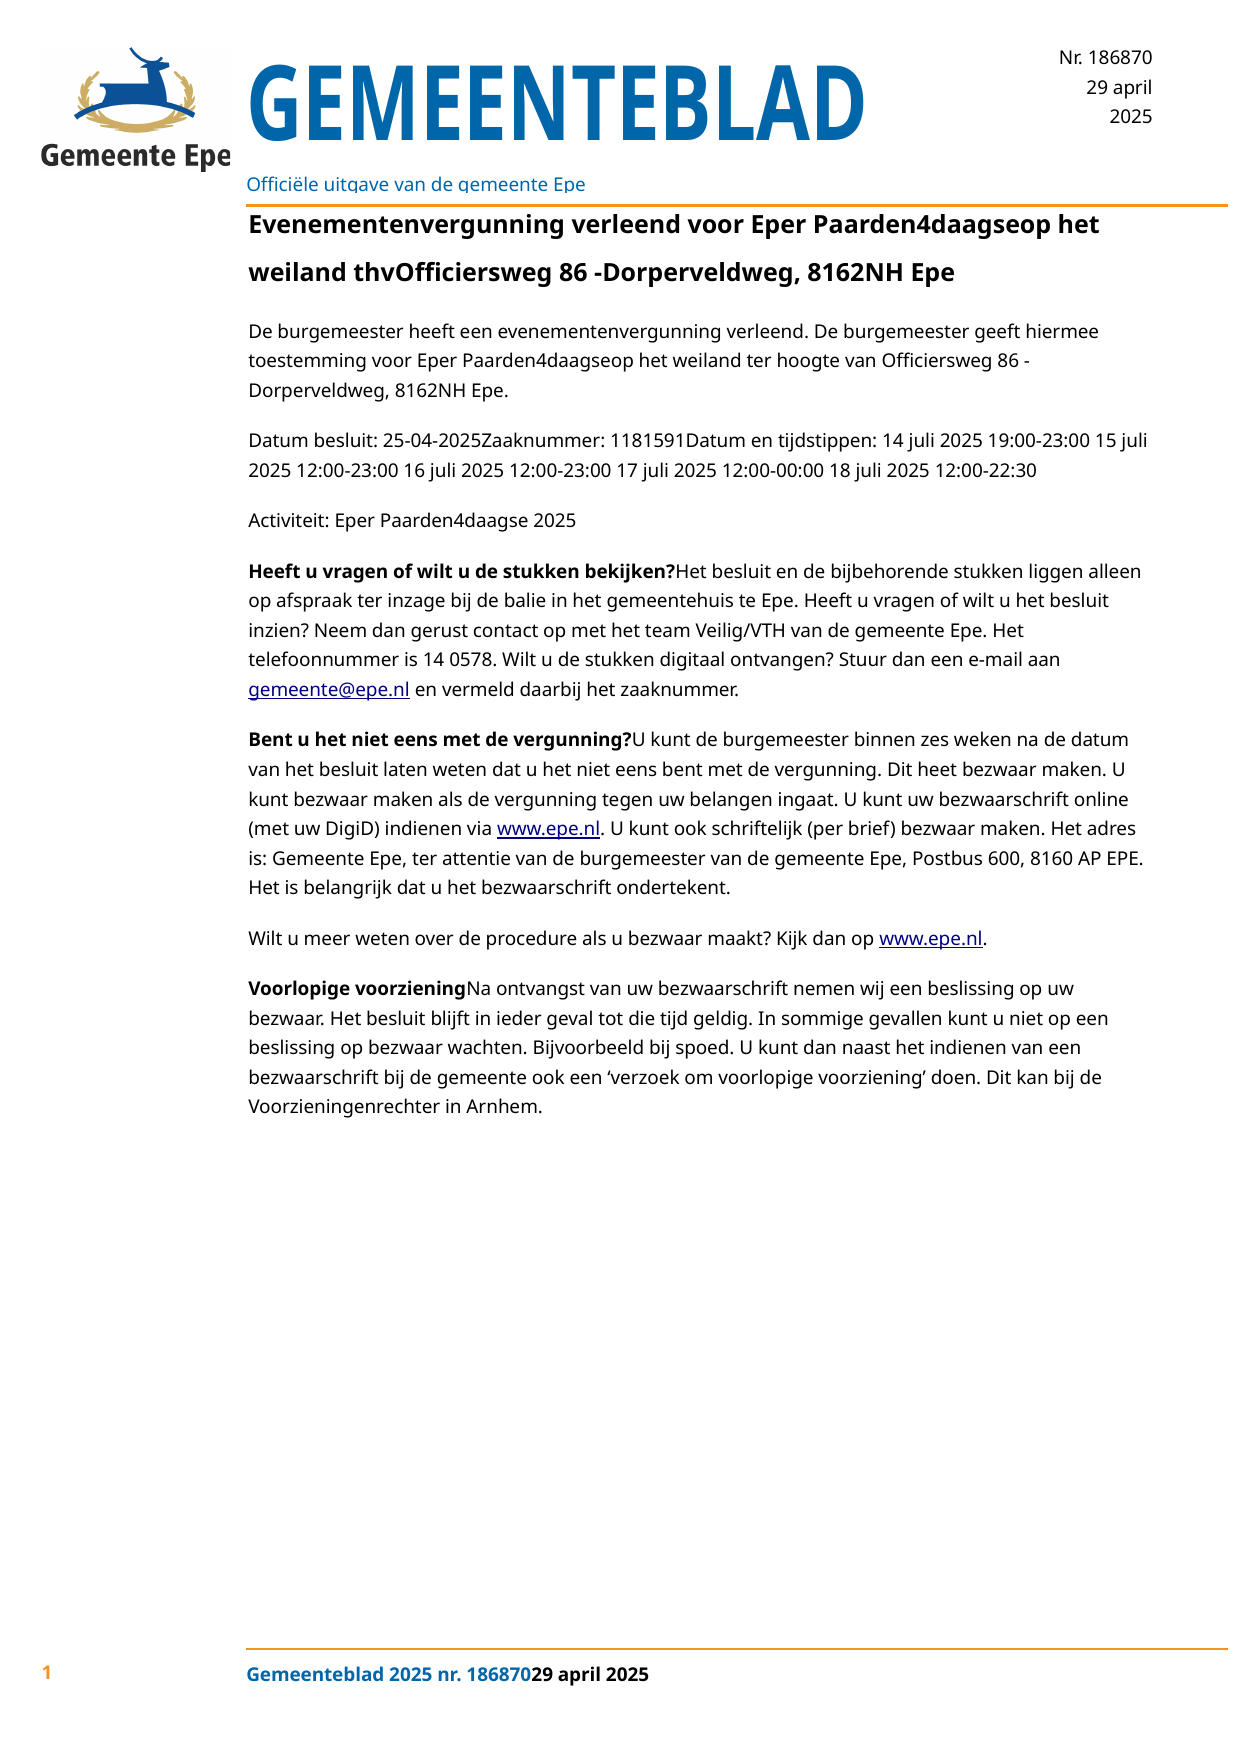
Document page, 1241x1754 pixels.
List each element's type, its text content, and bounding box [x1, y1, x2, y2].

text De burgemeester heeft een evenementenvergunning verleend. De burgemeester geeft hiermee toestemming voor Eper Paarden4daagseop het weiland ter hoogte van Officiersweg 86 -Dorperveldweg, 8162NH Epe. [248, 318, 1152, 403]
text Voorlopige voorzieningNa ontvangst van uw bezwaarschrift nemen wij een beslissing op uw bezwaar. Het besluit blijft in ieder geval tot die tijd geldig. In sommige gevallen kunt u niet op een beslissing op bezwaar wachten. Bijvoorbeeld bij spoed. U kunt dan naast het indienen van een bezwaarschrift bij de gemeente ook een ‘verzoek om voorlopige voorziening’ doen. Dit kan bij de Voorzieningenrechter in Arnhem. [248, 975, 1152, 1119]
text Bent u het niet eens met de vergunning?U kunt de burgemeester binnen zes weken na de datum van het besluit laten weten dat u het niet eens bent met de vergunning. Dit heet bezwaar maken. U kunt bezwaar maken als de vergunning tegen uw belangen ingaat. U kunt uw bezwaarschrift online (met uw DigiD) indienen via www.epe.nl. U kunt ook schriftelijk (per brief) bezwaar maken. Het adres is: Gemeente Epe, ter attentie van de burgemeester van de gemeente Epe, Postbus 600, 8160 AP EPE. Het is belangrijk dat u het bezwaarschrift ondertekent. [248, 727, 1152, 900]
text Wilt u meer weten over de procedure als u bezwaar maakt? Kijk dan op www.epe.nl. [248, 925, 1152, 951]
text Datum besluit: 25-04-2025Zaaknummer: 1181591Datum en tijdstippen: 14 juli 2025 19:00-23:00 15 juli 2025 12:00-23:00 16 juli 2025 12:00-23:00 17 juli 2025 12:00-00:00 18 juli 2025 12:00-22:30 [248, 427, 1152, 483]
text Evenementenvergunning verleend voor Eper Paarden4daagseop het weiland thvOfficiersweg 86 -Dorperveldweg, 8162NH Epe [248, 207, 1152, 288]
picture [41, 47, 231, 172]
text Activiteit: Eper Paarden4daagse 2025 [248, 507, 1152, 533]
text Heeft u vragen of wilt u de stukken bekijken?Het besluit en de bijbehorende stukken liggen alleen op afspraak ter inzage bij de balie in het gemeentehuis te Epe. Heeft u vragen of wilt u het besluit inzien? Neem dan gerust contact op met het team Veilig/VTH van de gemeente Epe. Het telefoonnummer is 14 0578. Wilt u de stukken digitaal ontvangen? Stuur dan een e-mail aan gemeente@epe.nl en vermeld daarbij het zaaknummer. [248, 558, 1152, 702]
